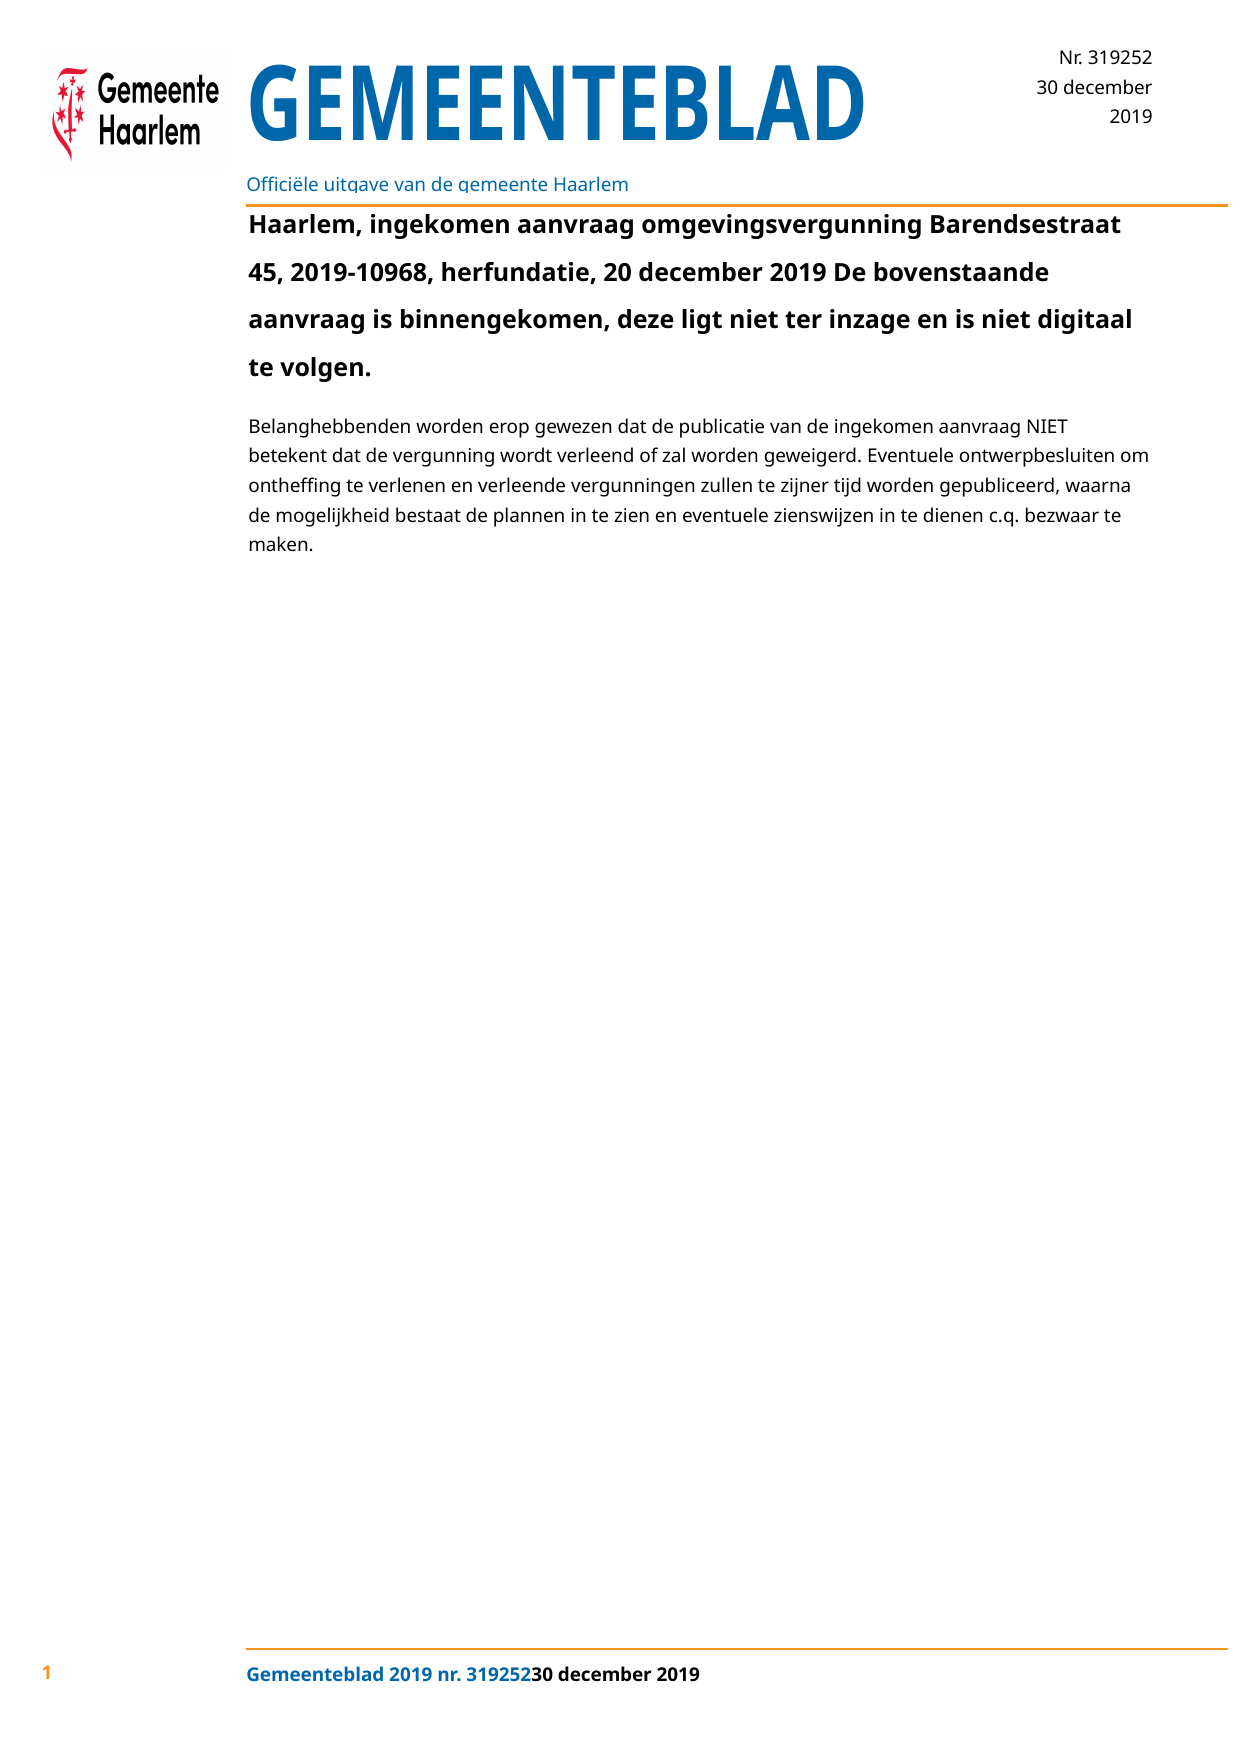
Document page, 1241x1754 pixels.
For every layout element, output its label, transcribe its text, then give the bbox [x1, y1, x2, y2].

picture [41, 47, 231, 172]
text Haarlem, ingekomen aanvraag omgevingsvergunning Barendsestraat 45, 2019-10968, herfundatie, 20 december 2019 De bovenstaande aanvraag is binnengekomen, deze ligt niet ter inzage en is niet digitaal te volgen. [248, 207, 1152, 384]
text Belanghebbenden worden erop gewezen dat de publicatie van de ingekomen aanvraag NIET betekent dat de vergunning wordt verleend of zal worden geweigerd. Eventuele ontwerpbesluiten om ontheffing te verlenen en verleende vergunningen zullen te zijner tijd worden gepubliceerd, waarna de mogelijkheid bestaat de plannen in te zien en eventuele zienswijzen in te dienen c.q. bezwaar te maken. [248, 413, 1152, 557]
